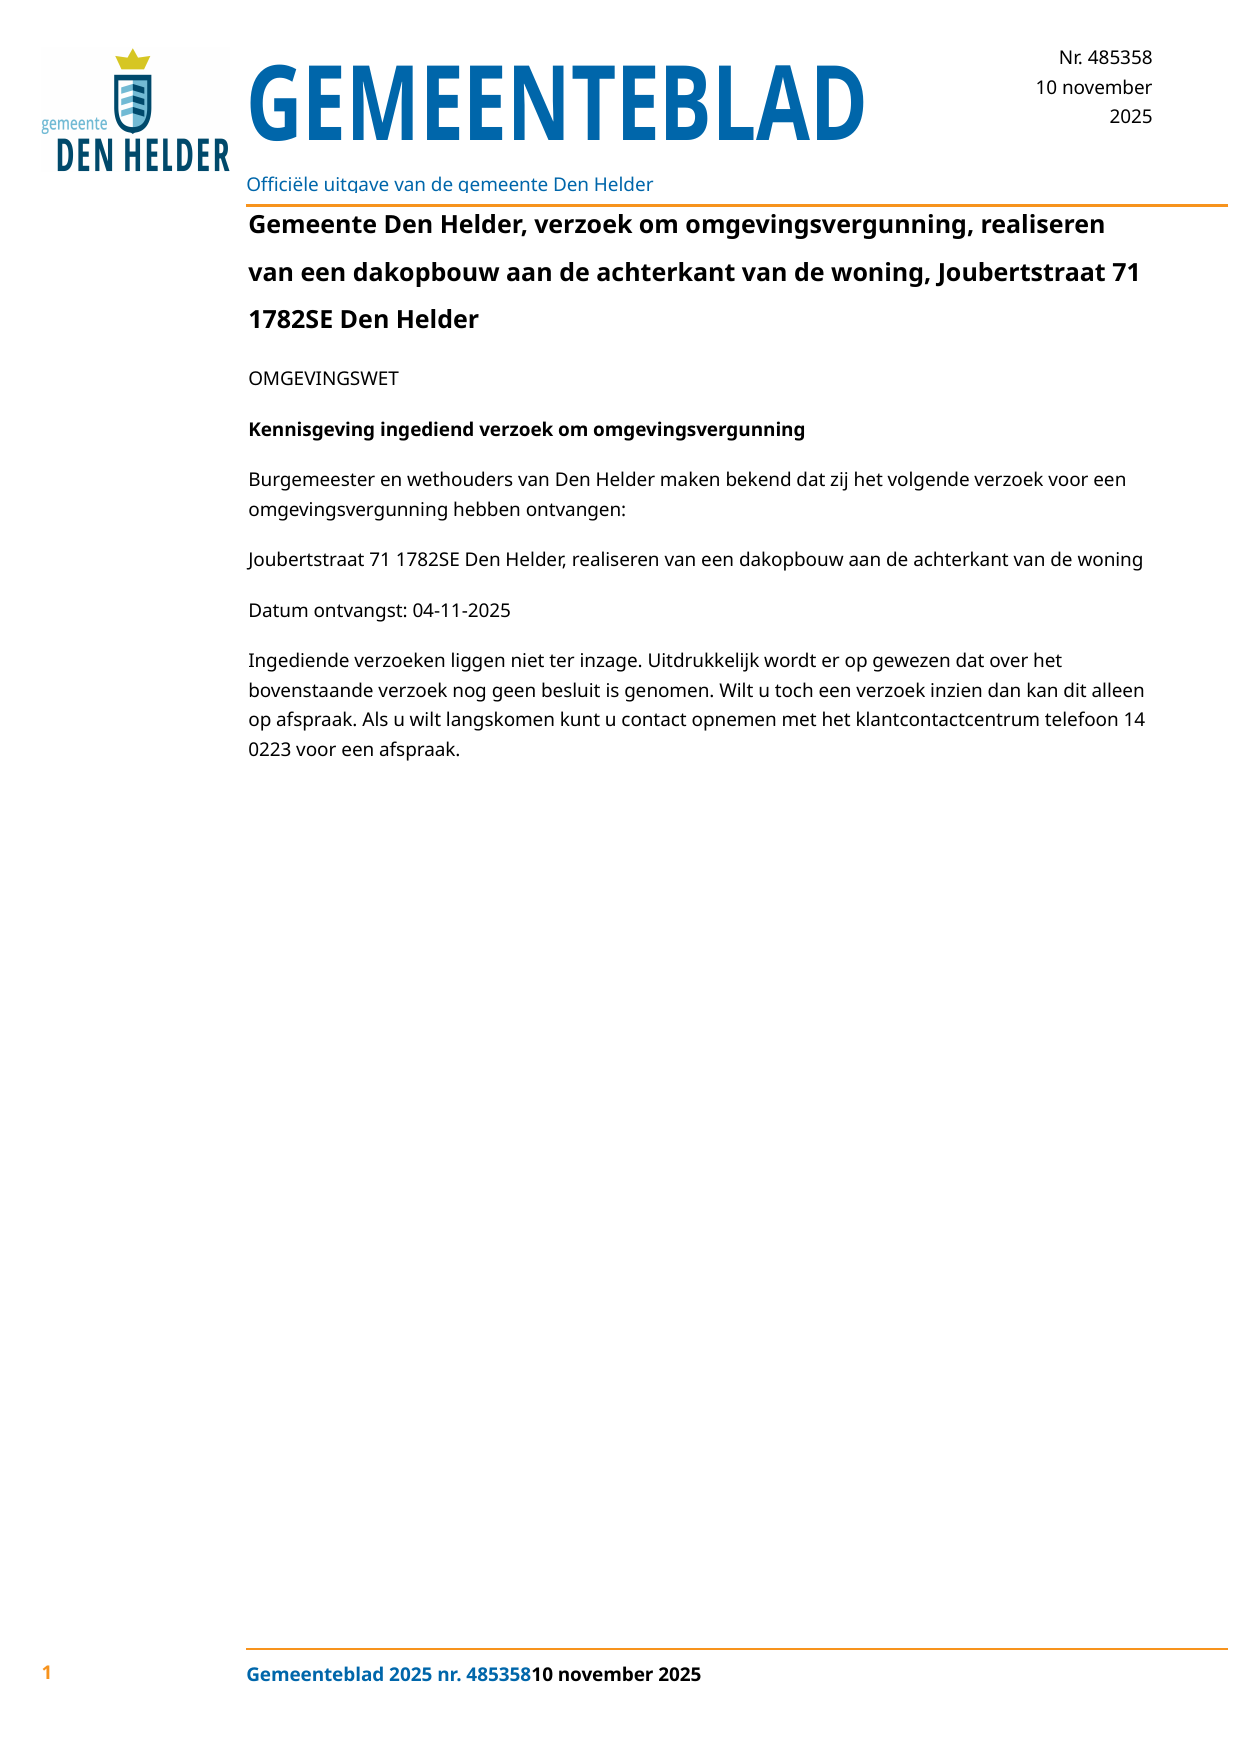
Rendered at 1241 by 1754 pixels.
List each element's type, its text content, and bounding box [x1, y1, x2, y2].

picture [100, 154, 106, 172]
text Ingediende verzoeken liggen niet ter inzage. Uitdrukkelijk wordt er op gewezen dat over het bovenstaande verzoek nog geen besluit is genomen. Wilt u toch een verzoek inzien dan kan dit alleen op afspraak. Als u wilt langskomen kunt u contact opnemen met het klantcontactcentrum telefoon 14 0223 voor een afspraak. [248, 647, 1152, 762]
text OMGEVINGSWET [248, 366, 1152, 391]
picture [130, 157, 135, 172]
text Burgemeester en wethouders van Den Helder maken bekend dat zij het volgende verzoek voor een omgevingsvergunning hebben ontvangen: [248, 466, 1152, 522]
picture [220, 160, 224, 172]
picture [63, 144, 68, 165]
text Datum ontvangst: 04-11-2025 [248, 597, 1152, 622]
text Gemeente Den Helder, verzoek om omgevingsvergunning, realiseren van een dakopbouw aan de achterkant van de woning, Joubertstraat 71 1782SE Den Helder [248, 207, 1152, 336]
text Kennisgeving ingediend verzoek om omgevingsvergunning [248, 416, 1152, 442]
text Joubertstraat 71 1782SE Den Helder, realiseren van een dakopbouw aan de achterkant van de woning [248, 546, 1152, 572]
picture [41, 47, 231, 172]
picture [182, 144, 187, 165]
